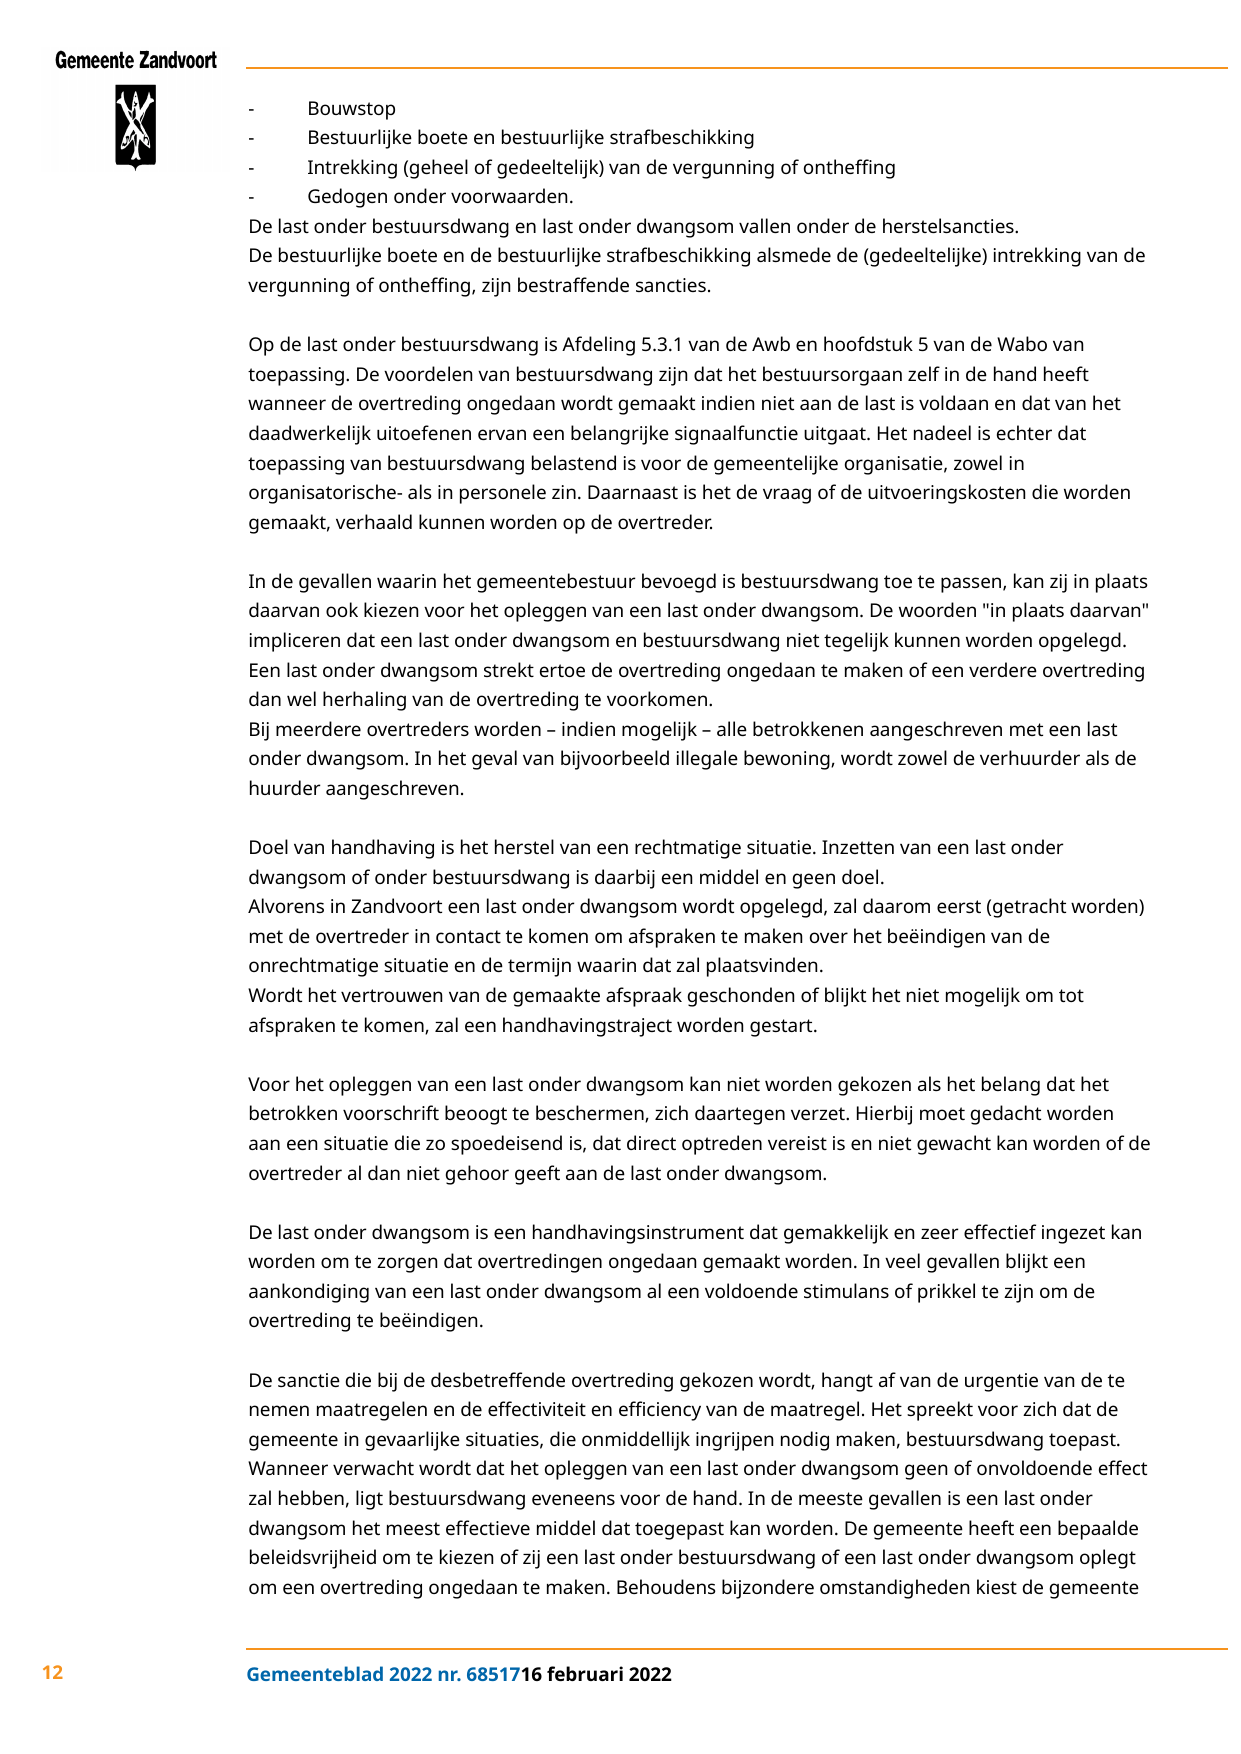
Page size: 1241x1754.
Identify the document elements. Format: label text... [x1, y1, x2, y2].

text Op de last onder bestuursdwang is Afdeling 5.3.1 van de Awb en hoofdstuk 5 van de Wabo van toepassing. De voordelen van bestuursdwang zijn dat het bestuursorgaan zelf in de hand heeft wanneer de overtreding ongedaan wordt gemaakt indien niet aan de last is voldaan en dat van het daadwerkelijk uitoefenen ervan een belangrijke signaalfunctie uitgaat. Het nadeel is echter dat toepassing van bestuursdwang belastend is voor de gemeentelijke organisatie, zowel in organisatorische- als in personele zin. Daarnaast is het de vraag of de uitvoeringskosten die worden gemaakt, verhaald kunnen worden op de overtreder. [248, 331, 1152, 535]
text De sanctie die bij de desbetreffende overtreding gekozen wordt, hangt af van de urgentie van de te nemen maatregelen en de effectiviteit en efficiency van de maatregel. Het spreekt voor zich dat de gemeente in gevaarlijke situaties, die onmiddellijk ingrijpen nodig maken, bestuursdwang toepast. Wanneer verwacht wordt dat het opleggen van een last onder dwangsom geen of onvoldoende effect zal hebben, ligt bestuursdwang eveneens voor de hand. In de meeste gevallen is een last onder dwangsom het meest effectieve middel dat toegepast kan worden. De gemeente heeft een bepaalde beleidsvrijheid om te kiezen of zij een last onder bestuursdwang of een last onder dwangsom oplegt om een overtreding ongedaan te maken. Behoudens bijzondere omstandigheden kiest de gemeente [248, 1367, 1152, 1600]
text Doel van handhaving is het herstel van een rechtmatige situatie. Inzetten van een last onder dwangsom of onder bestuursdwang is daarbij een middel en geen doel. [248, 834, 1152, 890]
text Voor het opleggen van een last onder dwangsom kan niet worden gekozen als het belang dat het betrokken voorschrift beoogt te beschermen, zich daartegen verzet. Hierbij moet gedacht worden aan een situatie die zo spoedeisend is, dat direct optreden vereist is en niet gewacht kan worden of de overtreder al dan niet gehoor geeft aan de last onder dwangsom. [248, 1071, 1152, 1186]
text De bestuurlijke boete en de bestuurlijke strafbeschikking alsmede de (gedeeltelijke) intrekking van de vergunning of ontheffing, zijn bestraffende sancties. [248, 243, 1152, 298]
list Bouwstop [248, 95, 1152, 121]
list Intrekking (geheel of gedeeltelijk) van de vergunning of ontheffing [248, 154, 1152, 180]
list Bestuurlijke boete en bestuurlijke strafbeschikking [248, 124, 1152, 150]
text Alvorens in Zandvoort een last onder dwangsom wordt opgelegd, zal daarom eerst (getracht worden) met de overtreder in contact te komen om afspraken te maken over het beëindigen van de onrechtmatige situatie en de termijn waarin dat zal plaatsvinden. [248, 893, 1152, 978]
text Bij meerdere overtreders worden – indien mogelijk – alle betrokkenen aangeschreven met een last onder dwangsom. In het geval van bijvoorbeeld illegale bewoning, wordt zowel de verhuurder als de huurder aangeschreven. [248, 716, 1152, 801]
text De last onder dwangsom is een handhavingsinstrument dat gemakkelijk en zeer effectief ingezet kan worden om te zorgen dat overtredingen ongedaan gemaakt worden. In veel gevallen blijkt een aankondiging van een last onder dwangsom al een voldoende stimulans of prikkel te zijn om de overtreding te beëindigen. [248, 1219, 1152, 1333]
list Gedogen onder voorwaarden. [248, 183, 1152, 209]
picture [41, 47, 231, 172]
text Wordt het vertrouwen van de gemaakte afspraak geschonden of blijkt het niet mogelijk om tot afspraken te komen, zal een handhavingstraject worden gestart. [248, 982, 1152, 1038]
text In de gevallen waarin het gemeentebestuur bevoegd is bestuursdwang toe te passen, kan zij in plaats daarvan ook kiezen voor het opleggen van een last onder dwangsom. De woorden "in plaats daarvan" impliceren dat een last onder dwangsom en bestuursdwang niet tegelijk kunnen worden opgelegd. Een last onder dwangsom strekt ertoe de overtreding ongedaan te maken of een verdere overtreding dan wel herhaling van de overtreding te voorkomen. [248, 568, 1152, 712]
text De last onder bestuursdwang en last onder dwangsom vallen onder de herstelsancties. [248, 213, 1152, 239]
